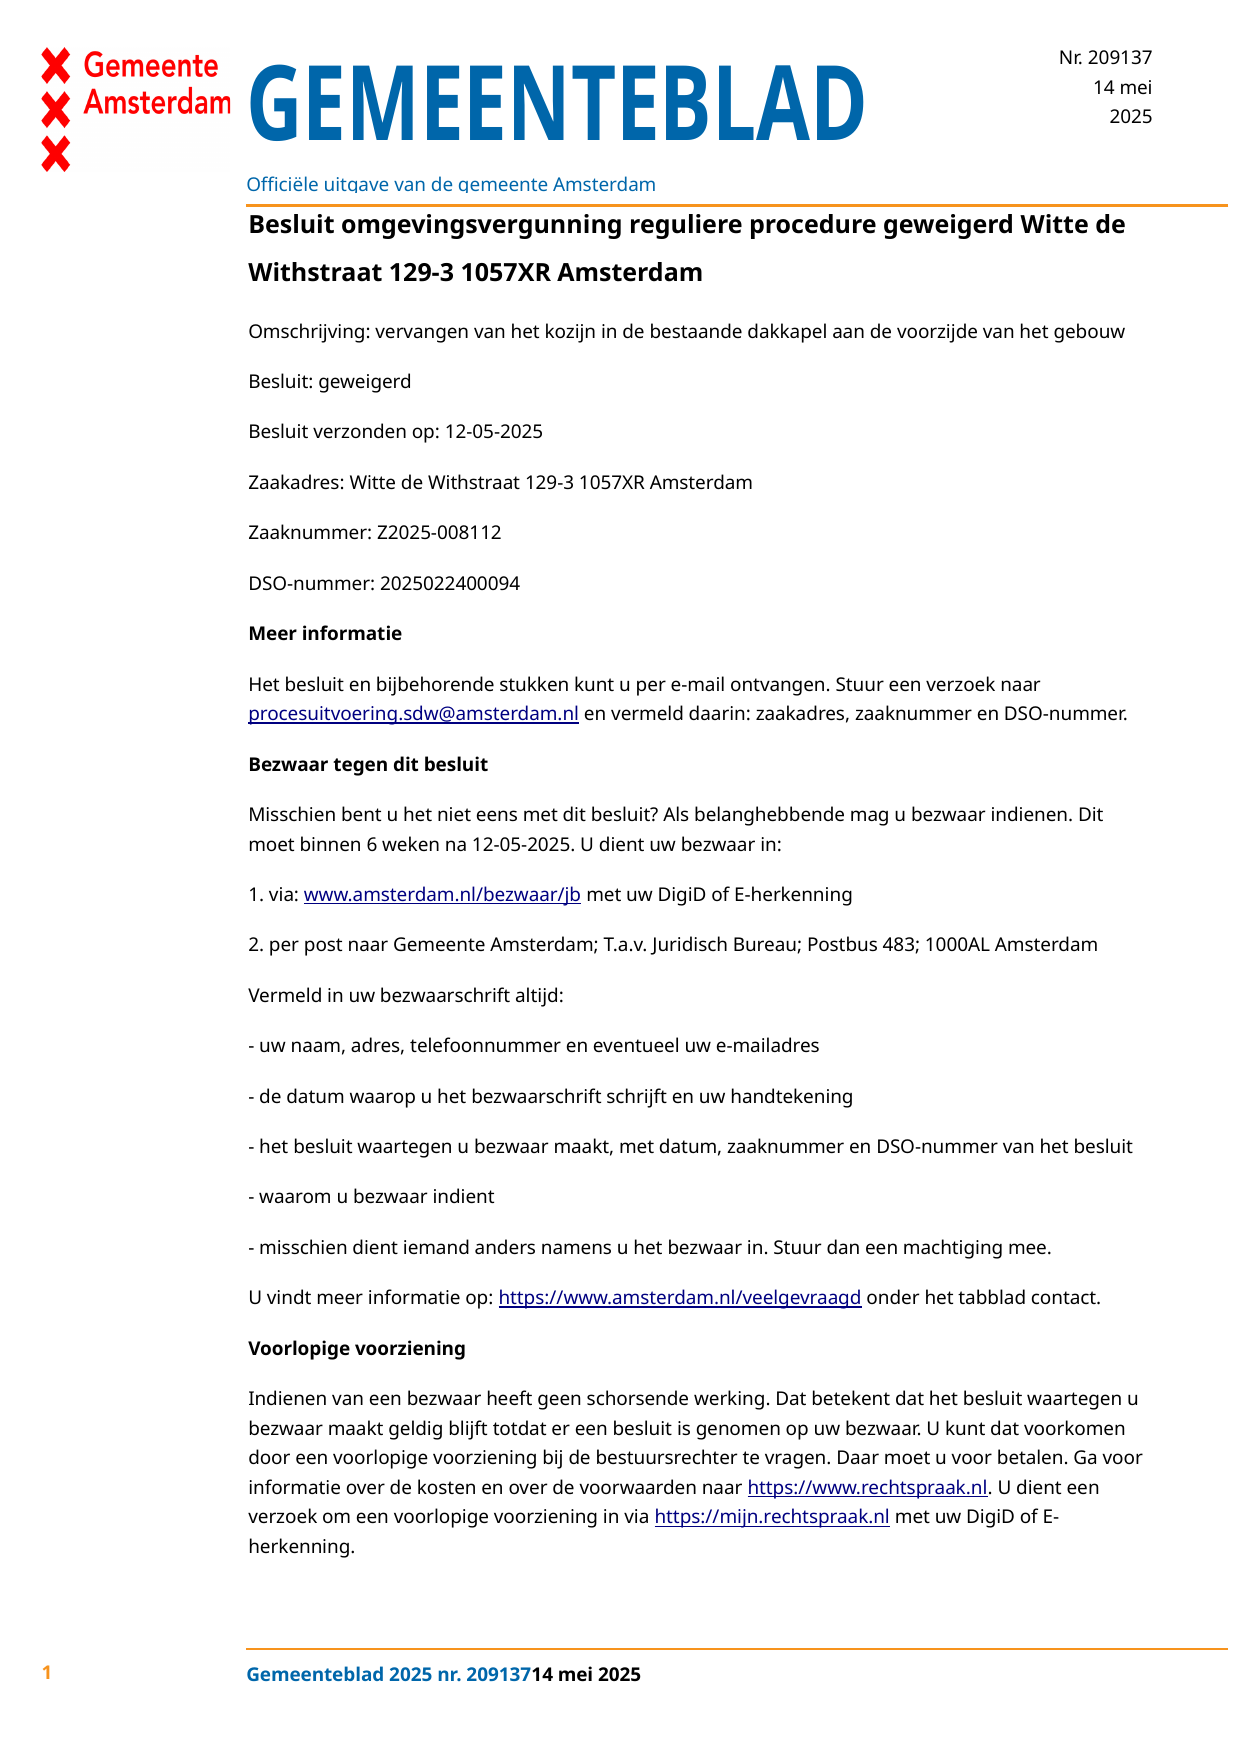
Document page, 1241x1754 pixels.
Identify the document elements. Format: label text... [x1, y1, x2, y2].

text - waarom u bezwaar indient [248, 1184, 1152, 1209]
text Het besluit en bijbehorende stukken kunt u per e-mail ontvangen. Stuur een verzoek naar procesuitvoering.sdw@amsterdam.nl en vermeld daarin: zaakadres, zaaknummer en DSO-nummer. [248, 671, 1152, 726]
text U vindt meer informatie op: https://www.amsterdam.nl/veelgevraagd onder het tabblad contact. [248, 1284, 1152, 1310]
text - het besluit waartegen u bezwaar maakt, met datum, zaaknummer en DSO-nummer van het besluit [248, 1133, 1152, 1159]
text 1. via: www.amsterdam.nl/bezwaar/jb met uw DigiD of E-herkenning [248, 881, 1152, 907]
text Zaaknummer: Z2025-008112 [248, 519, 1152, 545]
text Besluit omgevingsvergunning reguliere procedure geweigerd Witte de Withstraat 129-3 1057XR Amsterdam [248, 207, 1152, 288]
text Indienen van een bezwaar heeft geen schorsende werking. Dat betekent dat het besluit waartegen u bezwaar maakt geldig blijft totdat er een besluit is genomen op uw bezwaar. U kunt dat voorkomen door een voorlopige voorziening bij de bestuursrechter te vragen. Daar moet u voor betalen. Ga voor informatie over de kosten en over de voorwaarden naar https://www.rechtspraak.nl. U dient een verzoek om een voorlopige voorziening in via https://mijn.rechtspraak.nl met uw DigiD of E-herkenning. [248, 1385, 1152, 1559]
text Besluit verzonden op: 12-05-2025 [248, 419, 1152, 444]
text Omschrijving: vervangen van het kozijn in de bestaande dakkapel aan de voorzijde van het gebouw [248, 318, 1152, 344]
text - de datum waarop u het bezwaarschrift schrijft en uw handtekening [248, 1083, 1152, 1109]
text DSO-nummer: 2025022400094 [248, 570, 1152, 596]
text 2. per post naar Gemeente Amsterdam; T.a.v. Juridisch Bureau; Postbus 483; 1000AL Amsterdam [248, 932, 1152, 957]
text Vermeld in uw bezwaarschrift altijd: [248, 982, 1152, 1008]
text Meer informatie [248, 620, 1152, 646]
text Besluit: geweigerd [248, 368, 1152, 394]
text Zaakadres: Witte de Withstraat 129-3 1057XR Amsterdam [248, 469, 1152, 495]
text Misschien bent u het niet eens met dit besluit? Als belanghebbende mag u bezwaar indienen. Dit moet binnen 6 weken na 12-05-2025. U dient uw bezwaar in: [248, 801, 1152, 857]
text - uw naam, adres, telefoonnummer en eventueel uw e-mailadres [248, 1032, 1152, 1058]
text - misschien dient iemand anders namens u het bezwaar in. Stuur dan een machtiging mee. [248, 1234, 1152, 1260]
text Bezwaar tegen dit besluit [248, 751, 1152, 777]
text Voorlopige voorziening [248, 1335, 1152, 1361]
picture [41, 47, 231, 172]
